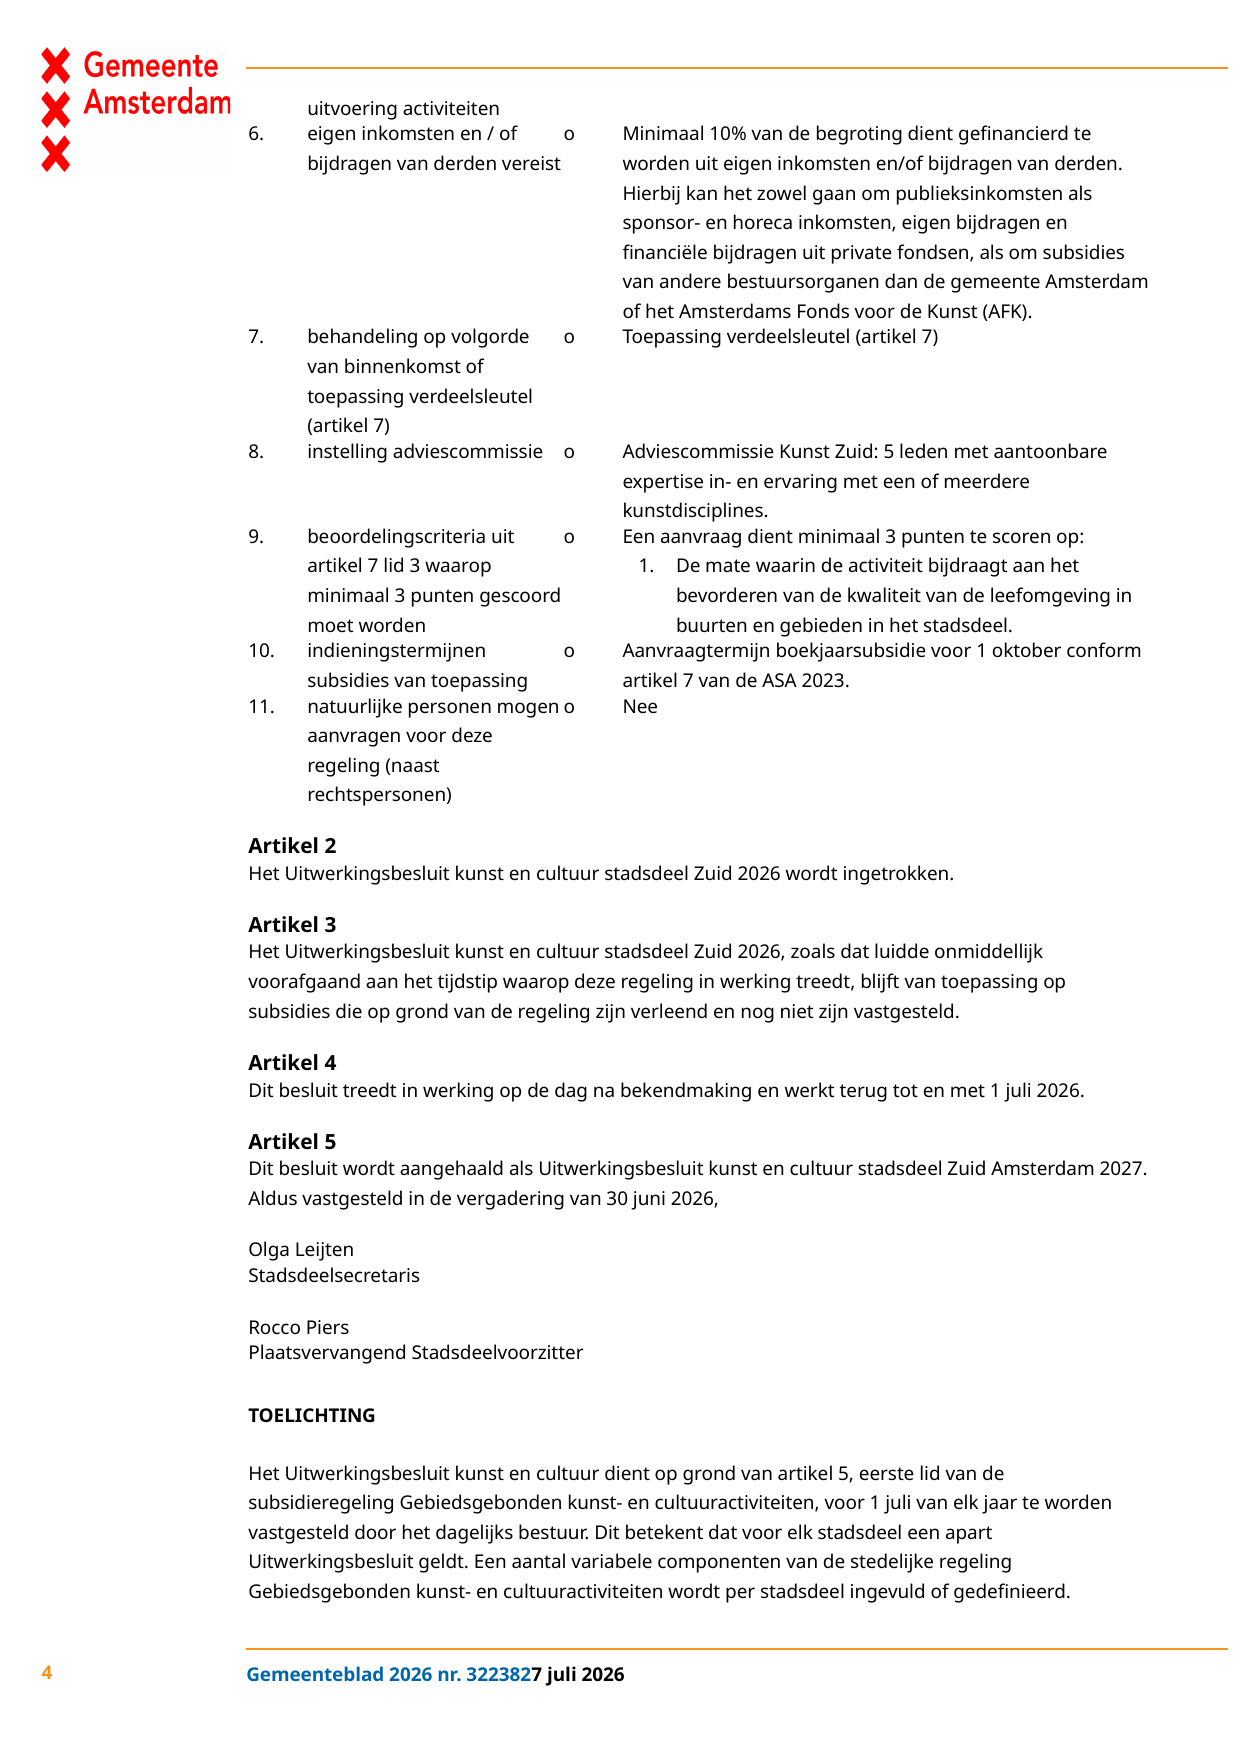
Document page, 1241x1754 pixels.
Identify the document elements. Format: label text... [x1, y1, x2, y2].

text Rocco Piers [248, 1314, 1152, 1339]
table_cell Nee [563, 693, 1152, 807]
table_cell Toepassing verdeelsleutel (artikel 7) [563, 324, 1152, 438]
table_cell behandeling op volgorde van binnenkomst of toepassing verdeelsleutel (artikel 7) [248, 324, 563, 438]
table_cell [563, 95, 1152, 121]
text Artikel 2 [248, 831, 1152, 860]
table_cell eigen inkomsten en / of bijdragen van derden vereist [248, 121, 563, 324]
table_cell Adviescommissie Kunst Zuid: 5 leden met aantoonbare expertise in- en ervaring met een of meerdere kunstdisciplines. [563, 438, 1152, 523]
table_cell indieningstermijnen subsidies van toepassing [248, 638, 563, 693]
table_cell natuurlijke personen mogen aanvragen voor deze regeling (naast rechtspersonen) [248, 693, 563, 807]
text Stadsdeelsecretaris [248, 1262, 1152, 1288]
text Olga Leijten [248, 1237, 1152, 1262]
table_cell instelling adviescommissie [248, 438, 563, 523]
table_cell Aanvraagtermijn boekjaarsubsidie voor 1 oktober conform artikel 7 van de ASA 2023. [563, 638, 1152, 693]
text Artikel 3 [248, 910, 1152, 939]
text Het Uitwerkingsbesluit kunst en cultuur stadsdeel Zuid 2026, zoals dat luidde onmiddellijk voorafgaand aan het tijdstip waarop deze regeling in werking treedt, blijft van toepassing op subsidies die op grond van de regeling zijn verleend en nog niet zijn vastgesteld. [248, 939, 1152, 1024]
table_cell uitvoering activiteiten [248, 95, 563, 121]
table_cell Een aanvraag dient minimaal 3 punten te scoren op: De mate waarin de activiteit bijdraagt aan het bevorderen van de kwaliteit van de leefomgeving in buurten en gebieden in het stadsdeel. [563, 523, 1152, 638]
text Het Uitwerkingsbesluit kunst en cultuur stadsdeel Zuid 2026 wordt ingetrokken. [248, 860, 1152, 886]
text Artikel 4 [248, 1048, 1152, 1077]
text Dit besluit wordt aangehaald als Uitwerkingsbesluit kunst en cultuur stadsdeel Zuid Amsterdam 2027. [248, 1156, 1152, 1181]
table_cell Minimaal 10% van de begroting dient gefinancierd te worden uit eigen inkomsten en/of bijdragen van derden. Hierbij kan het zowel gaan om publieksinkomsten als sponsor- en horeca inkomsten, eigen bijdragen en financiële bijdragen uit private fondsen, als om subsidies van andere bestuursorganen dan de gemeente Amsterdam of het Amsterdams Fonds voor de Kunst (AFK). [563, 121, 1152, 324]
text Artikel 5 [248, 1127, 1152, 1156]
text Dit besluit treedt in werking op de dag na bekendmaking en werkt terug tot en met 1 juli 2026. [248, 1077, 1152, 1102]
text TOELICHTING [248, 1391, 1152, 1431]
table_cell beoordelingscriteria uit artikel 7 lid 3 waarop minimaal 3 punten gescoord moet worden [248, 523, 563, 638]
text Het Uitwerkingsbesluit kunst en cultuur dient op grond van artikel 5, eerste lid van de subsidieregeling Gebiedsgebonden kunst- en cultuuractiviteiten, voor 1 juli van elk jaar te worden vastgesteld door het dagelijks bestuur. Dit betekent dat voor elk stadsdeel een apart Uitwerkingsbesluit geldt. Een aantal variabele componenten van de stedelijke regeling Gebiedsgebonden kunst- en cultuuractiviteiten wordt per stadsdeel ingevuld of gedefinieerd. [248, 1460, 1152, 1604]
text Aldus vastgesteld in de vergadering van 30 juni 2026, [248, 1185, 1152, 1211]
picture [41, 47, 231, 172]
text Plaatsvervangend Stadsdeelvoorzitter [248, 1339, 1152, 1365]
